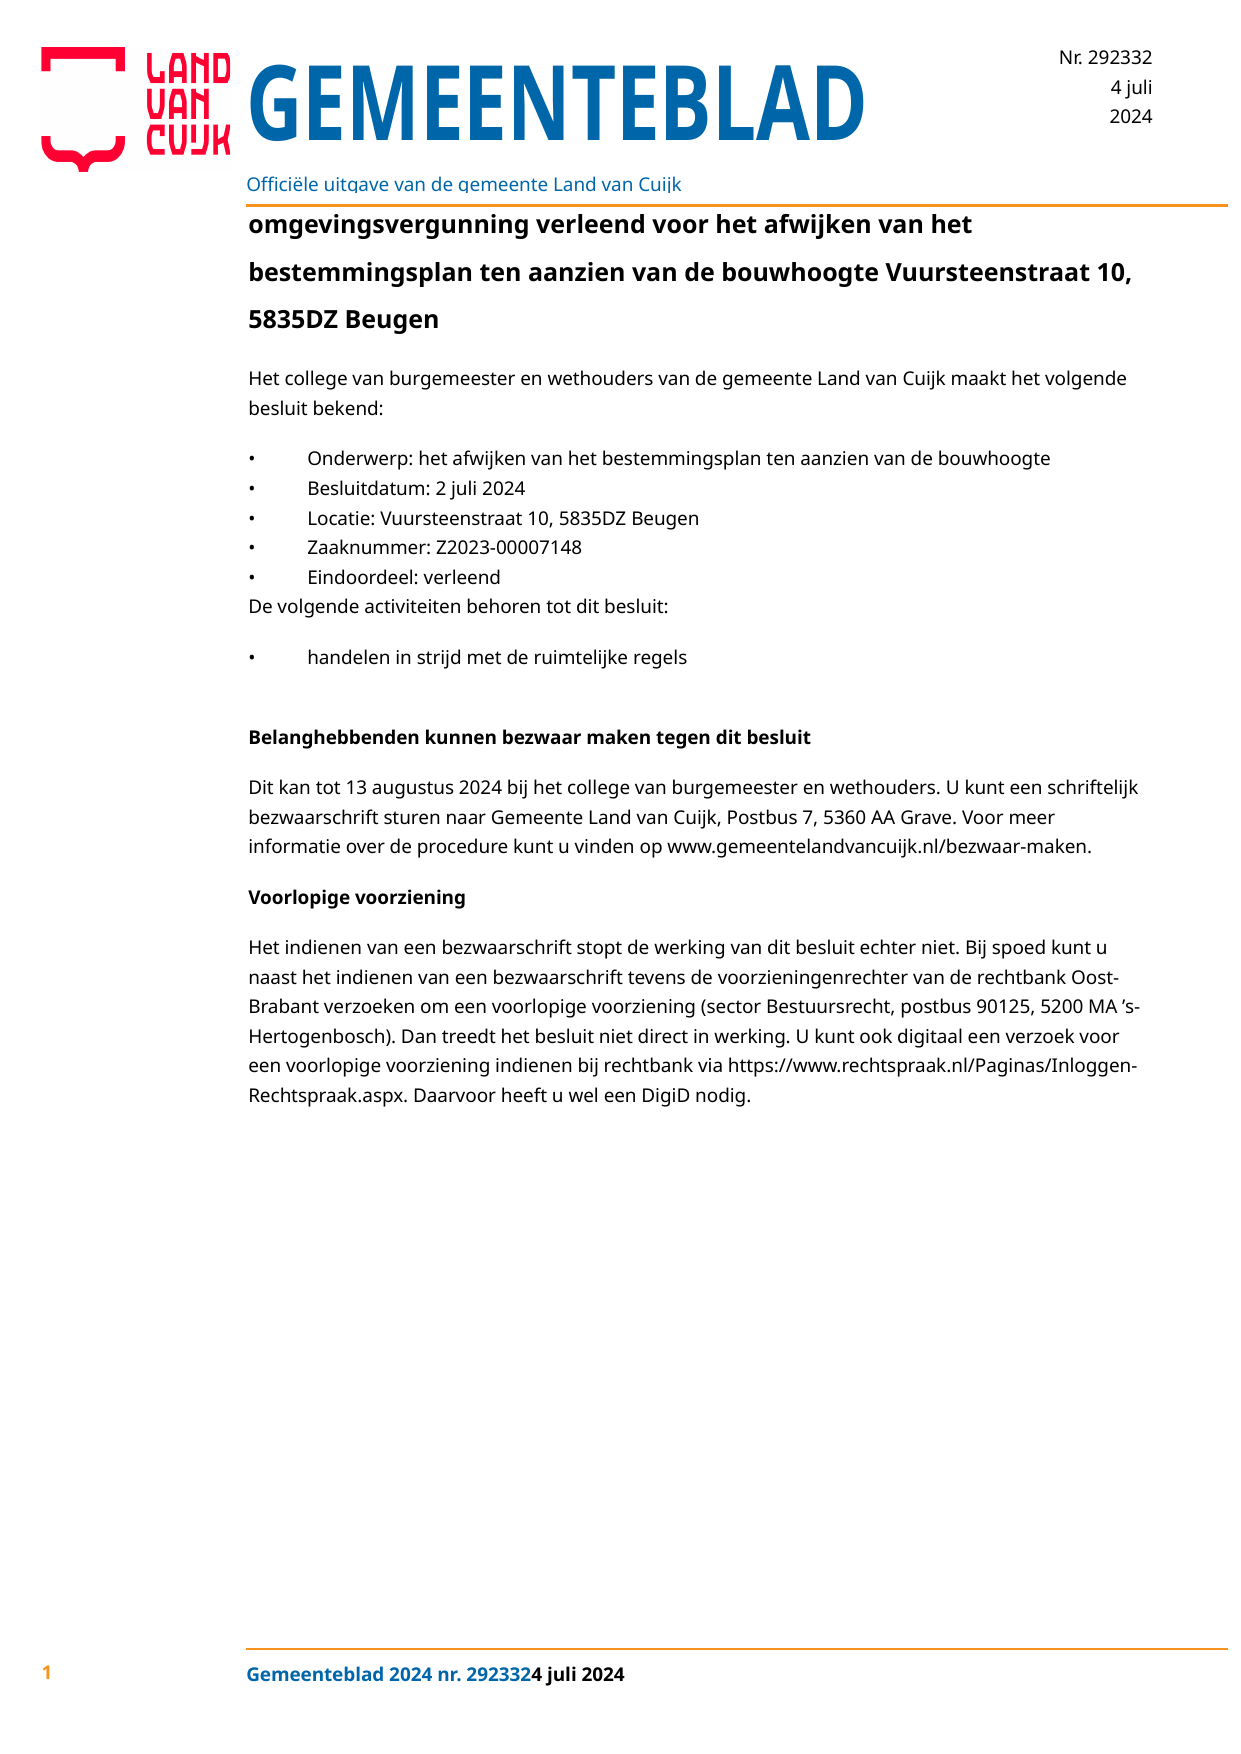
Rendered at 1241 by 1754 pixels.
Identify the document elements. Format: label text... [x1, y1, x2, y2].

text omgevingsvergunning verleend voor het afwijken van het bestemmingsplan ten aanzien van de bouwhoogte Vuursteenstraat 10, 5835DZ Beugen [248, 207, 1152, 336]
text Dit kan tot 13 augustus 2024 bij het college van burgemeester en wethouders. U kunt een schriftelijk bezwaarschrift sturen naar Gemeente Land van Cuijk, Postbus 7, 5360 AA Grave. Voor meer informatie over de procedure kunt u vinden op www.gemeentelandvancuijk.nl/bezwaar-maken. [248, 774, 1152, 859]
text Belanghebbenden kunnen bezwaar maken tegen dit besluit [248, 724, 1152, 749]
text Het college van burgemeester en wethouders van de gemeente Land van Cuijk maakt het volgende besluit bekend: [248, 366, 1152, 421]
text Voorlopige voorziening [248, 884, 1152, 909]
list handelen in strijd met de ruimtelijke regels [248, 644, 1152, 669]
picture [41, 47, 231, 172]
text De volgende activiteiten behoren tot dit besluit: [248, 593, 1152, 619]
list Zaaknummer: Z2023-00007148 [248, 534, 1152, 560]
text Het indienen van een bezwaarschrift stopt de werking van dit besluit echter niet. Bij spoed kunt u naast het indienen van een bezwaarschrift tevens de voorzieningenrechter van de rechtbank Oost-Brabant verzoeken om een voorlopige voorziening (sector Bestuursrecht, postbus 90125, 5200 MA ’s-Hertogenbosch). Dan treedt het besluit niet direct in werking. U kunt ook digitaal een verzoek voor een voorlopige voorziening indienen bij rechtbank via https://www.rechtspraak.nl/Paginas/Inloggen-Rechtspraak.aspx. Daarvoor heeft u wel een DigiD nodig. [248, 934, 1152, 1108]
list Eindoordeel: verleend [248, 564, 1152, 589]
list Besluitdatum: 2 juli 2024 [248, 475, 1152, 501]
list Locatie: Vuursteenstraat 10, 5835DZ Beugen [248, 505, 1152, 530]
list Onderwerp: het afwijken van het bestemmingsplan ten aanzien van de bouwhoogte [248, 446, 1152, 471]
